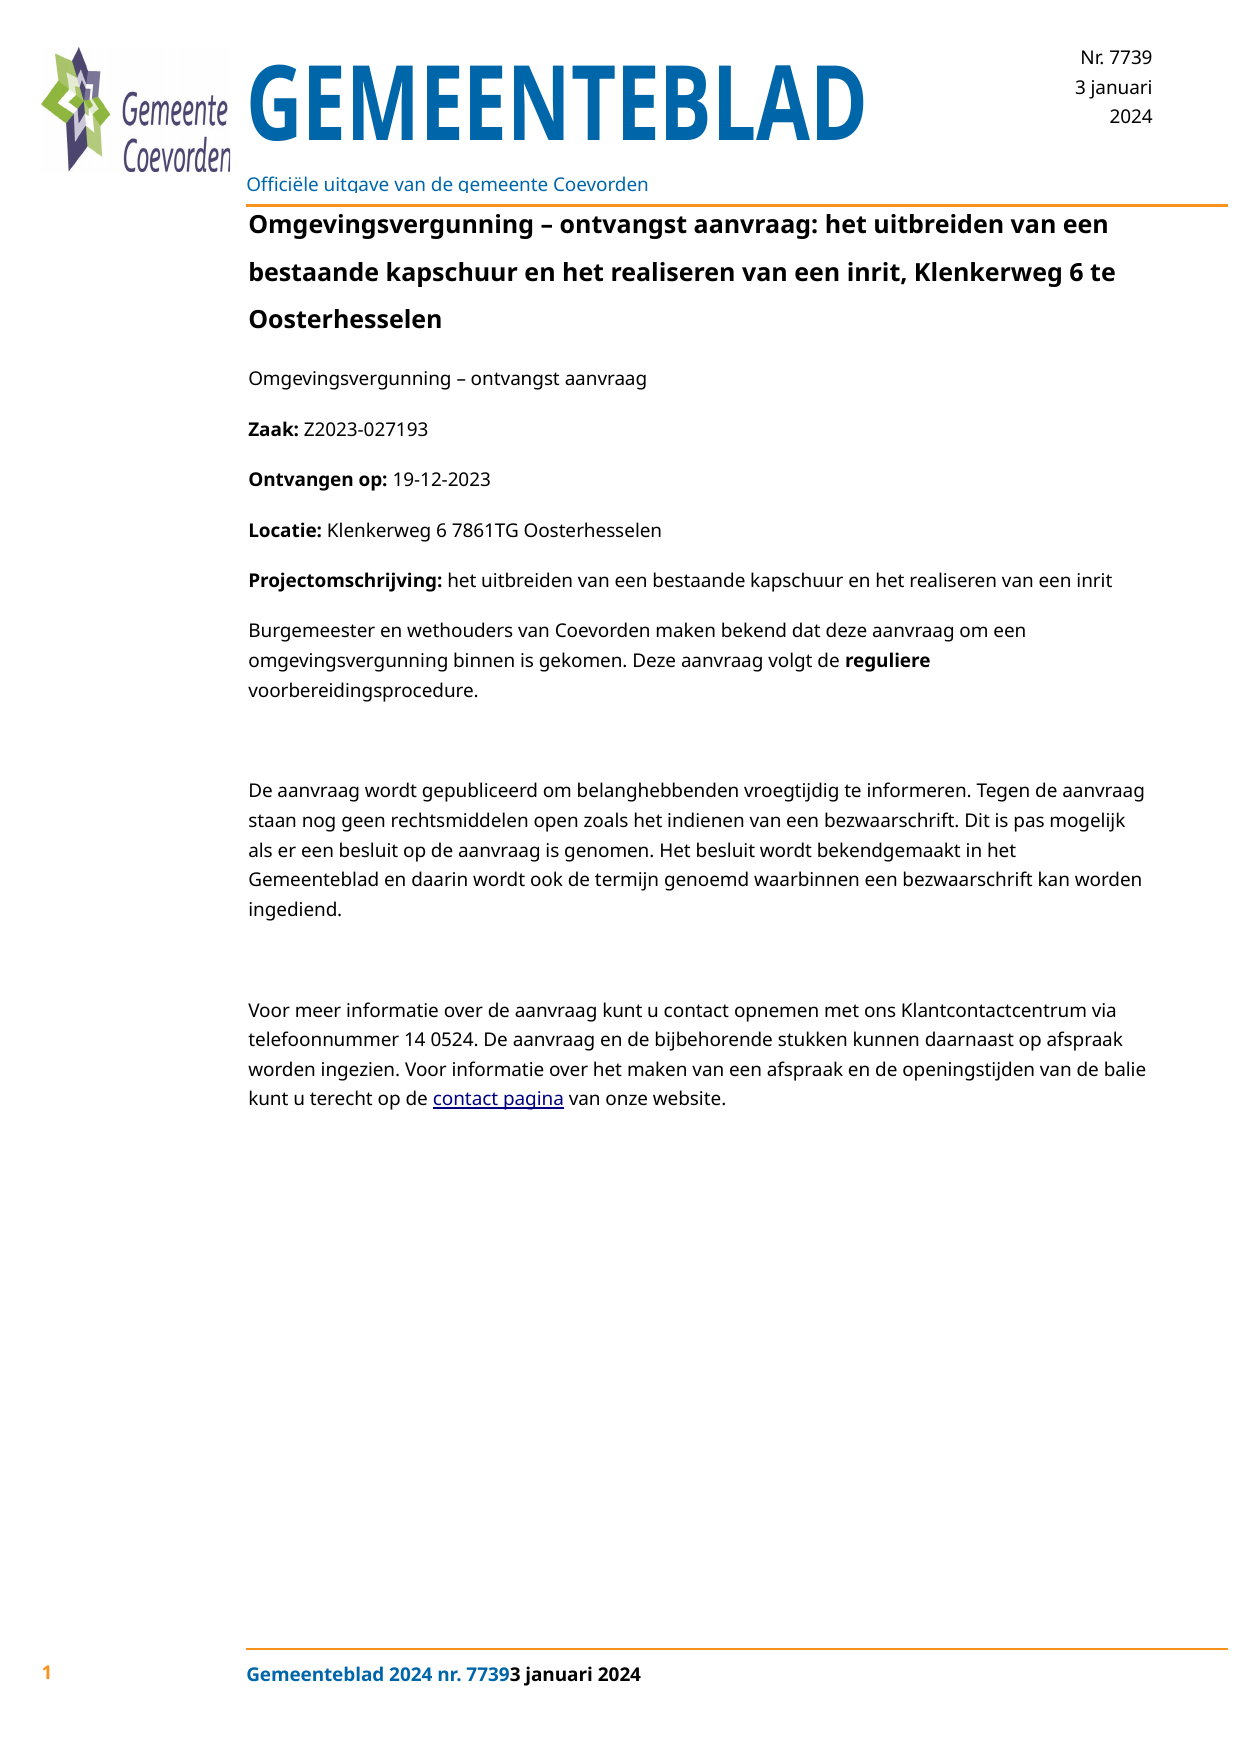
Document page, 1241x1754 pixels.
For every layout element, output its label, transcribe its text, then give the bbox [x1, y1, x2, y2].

text Zaak: Z2023-027193 [248, 416, 1152, 442]
text Omgevingsvergunning – ontvangst aanvraag: het uitbreiden van een bestaande kapschuur en het realiseren van een inrit, Klenkerweg 6 te Oosterhesselen [248, 207, 1152, 336]
text Locatie: Klenkerweg 6 7861TG Oosterhesselen [248, 517, 1152, 542]
text Voor meer informatie over de aanvraag kunt u contact opnemen met ons Klantcontactcentrum via telefoonnummer 14 0524. De aanvraag en de bijbehorende stukken kunnen daarnaast op afspraak worden ingezien. Voor informatie over het maken van een afspraak en de openingstijden van de balie kunt u terecht op de contact pagina van onze website. [248, 997, 1152, 1111]
picture [41, 47, 231, 172]
text Omgevingsvergunning – ontvangst aanvraag [248, 366, 1152, 391]
text De aanvraag wordt gepubliceerd om belanghebbenden vroegtijdig te informeren. Tegen de aanvraag staan nog geen rechtsmiddelen open zoals het indienen van een bezwaarschrift. Dit is pas mogelijk als er een besluit op de aanvraag is genomen. Het besluit wordt bekendgemaakt in het Gemeenteblad en daarin wordt ook de termijn genoemd waarbinnen een bezwaarschrift kan worden ingediend. [248, 778, 1152, 922]
text Burgemeester en wethouders van Coevorden maken bekend dat deze aanvraag om een omgevingsvergunning binnen is gekomen. Deze aanvraag volgt de reguliere voorbereidingsprocedure. [248, 618, 1152, 702]
text Ontvangen op: 19-12-2023 [248, 466, 1152, 492]
text Projectomschrijving: het uitbreiden van een bestaande kapschuur en het realiseren van een inrit [248, 567, 1152, 593]
